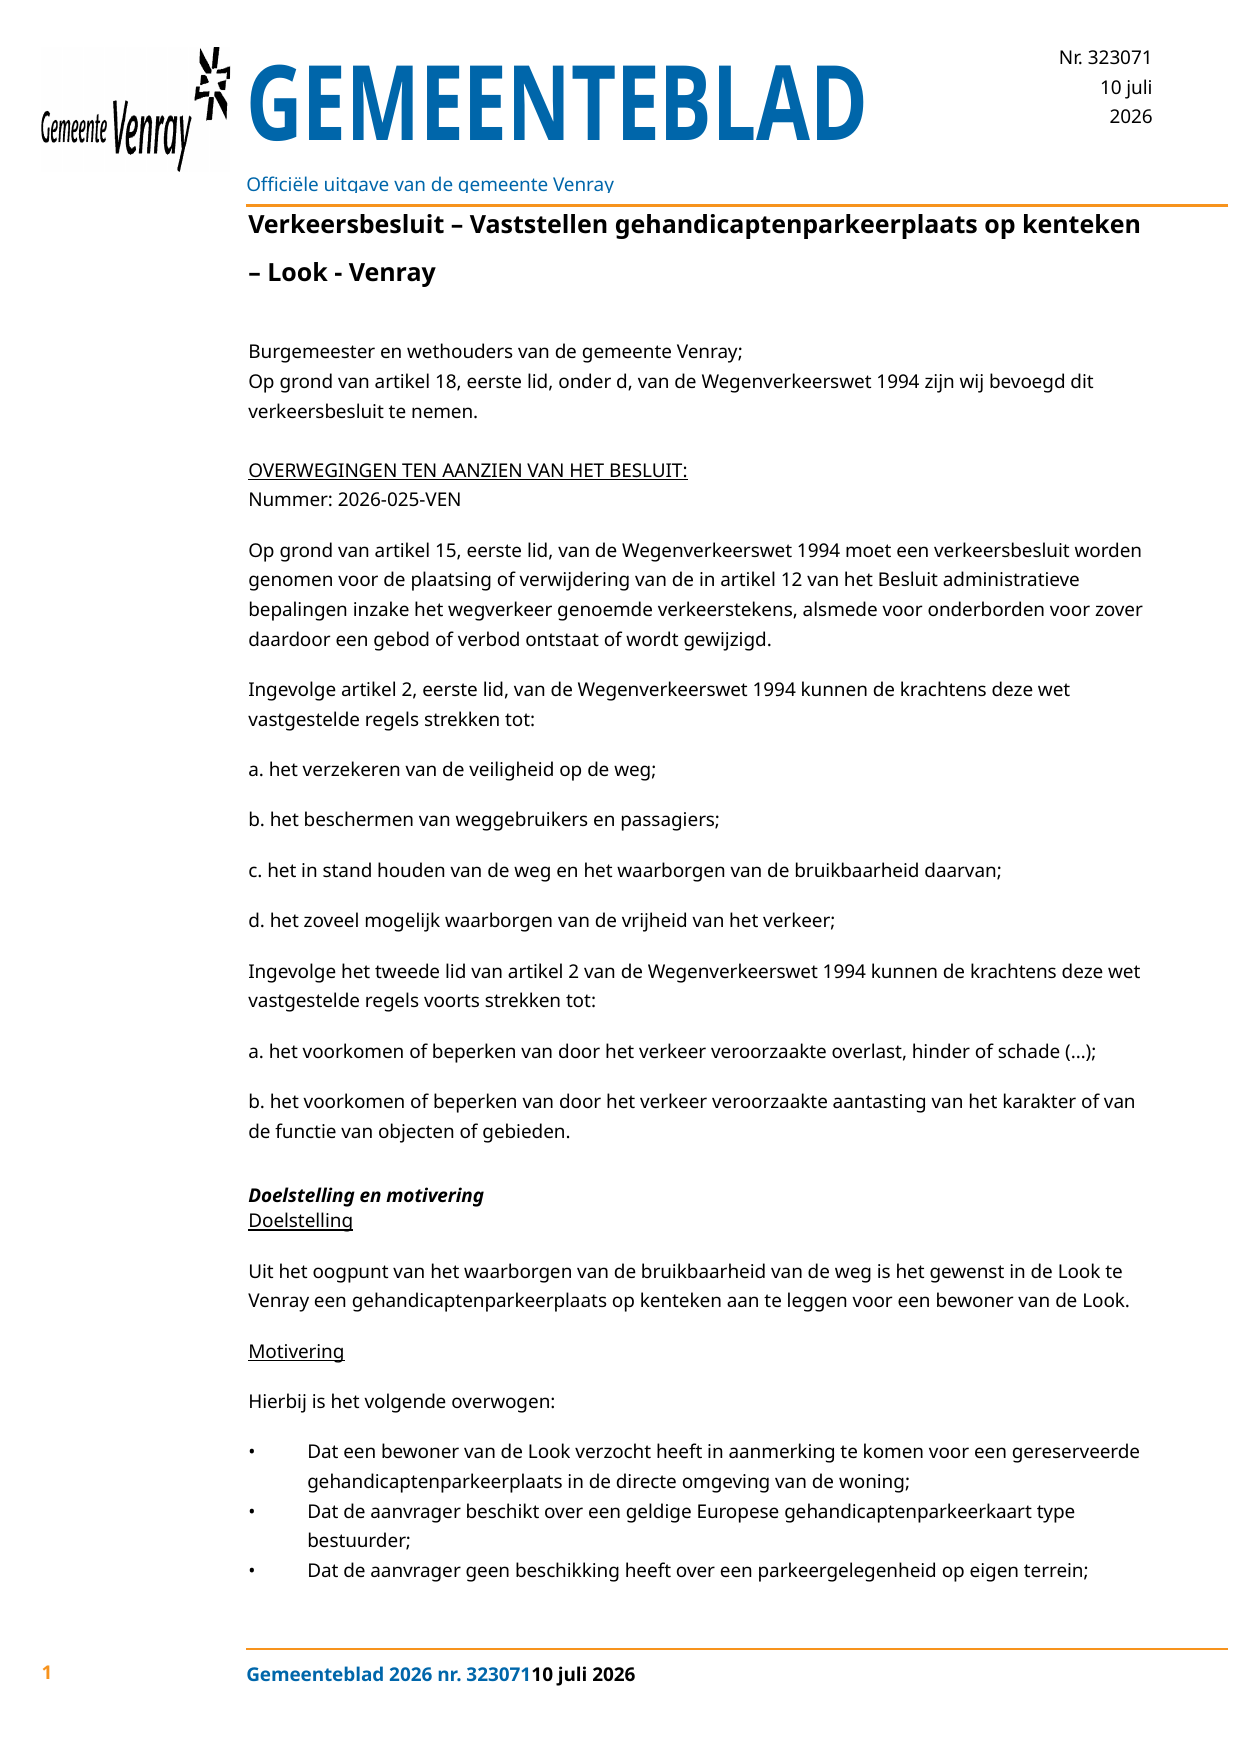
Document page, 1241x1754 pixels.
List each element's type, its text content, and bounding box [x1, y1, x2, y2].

text Nummer: 2026-025-VEN [248, 487, 1152, 512]
text b. het beschermen van weggebruikers en passagiers; [248, 807, 1152, 832]
text d. het zoveel mogelijk waarborgen van de vrijheid van het verkeer; [248, 907, 1152, 933]
text Uit het oogpunt van het waarborgen van de bruikbaarheid van de weg is het gewenst in de Look te Venray een gehandicaptenparkeerplaats op kenteken aan te leggen voor een bewoner van de Look. [248, 1258, 1152, 1313]
list Dat een bewoner van de Look verzocht heeft in aanmerking te komen voor een gereserveerde gehandicaptenparkeerplaats in de directe omgeving van de woning; [248, 1439, 1152, 1494]
text b. het voorkomen of beperken van door het verkeer veroorzaakte aantasting van het karakter of van de functie van objecten of gebieden. [248, 1088, 1152, 1143]
text Verkeersbesluit – Vaststellen gehandicaptenparkeerplaats op kenteken – Look - Venray [248, 207, 1152, 288]
text a. het verzekeren van de veiligheid op de weg; [248, 756, 1152, 782]
text Doelstelling [248, 1207, 1152, 1233]
list Dat de aanvrager beschikt over een geldige Europese gehandicaptenparkeerkaart type bestuurder; [248, 1498, 1152, 1553]
text Ingevolge het tweede lid van artikel 2 van de Wegenverkeerswet 1994 kunnen de krachtens deze wet vastgestelde regels voorts strekken tot: [248, 958, 1152, 1013]
text Hierbij is het volgende overwogen: [248, 1388, 1152, 1414]
text Burgemeester en wethouders van de gemeente Venray; [248, 339, 1152, 364]
text Ingevolge artikel 2, eerste lid, van de Wegenverkeerswet 1994 kunnen de krachtens deze wet vastgestelde regels strekken tot: [248, 676, 1152, 731]
text c. het in stand houden van de weg en het waarborgen van de bruikbaarheid daarvan; [248, 857, 1152, 883]
list Dat de aanvrager geen beschikking heeft over een parkeergelegenheid op eigen terrein; [248, 1557, 1152, 1583]
text Motivering [248, 1338, 1152, 1364]
text Op grond van artikel 18, eerste lid, onder d, van de Wegenverkeerswet 1994 zijn wij bevoegd dit verkeersbesluit te nemen. [248, 368, 1152, 423]
picture [41, 47, 231, 172]
text a. het voorkomen of beperken van door het verkeer veroorzaakte overlast, hinder of schade (…); [248, 1038, 1152, 1063]
text Doelstelling en motivering [248, 1182, 1152, 1207]
text Op grond van artikel 15, eerste lid, van de Wegenverkeerswet 1994 moet een verkeersbesluit worden genomen voor de plaatsing of verwijdering van de in artikel 12 van het Besluit administratieve bepalingen inzake het wegverkeer genoemde verkeerstekens, alsmede voor onderborden voor zover daardoor een gebod of verbod ontstaat of wordt gewijzigd. [248, 537, 1152, 651]
text OVERWEGINGEN TEN AANZIEN VAN HET BESLUIT: [248, 457, 1152, 483]
